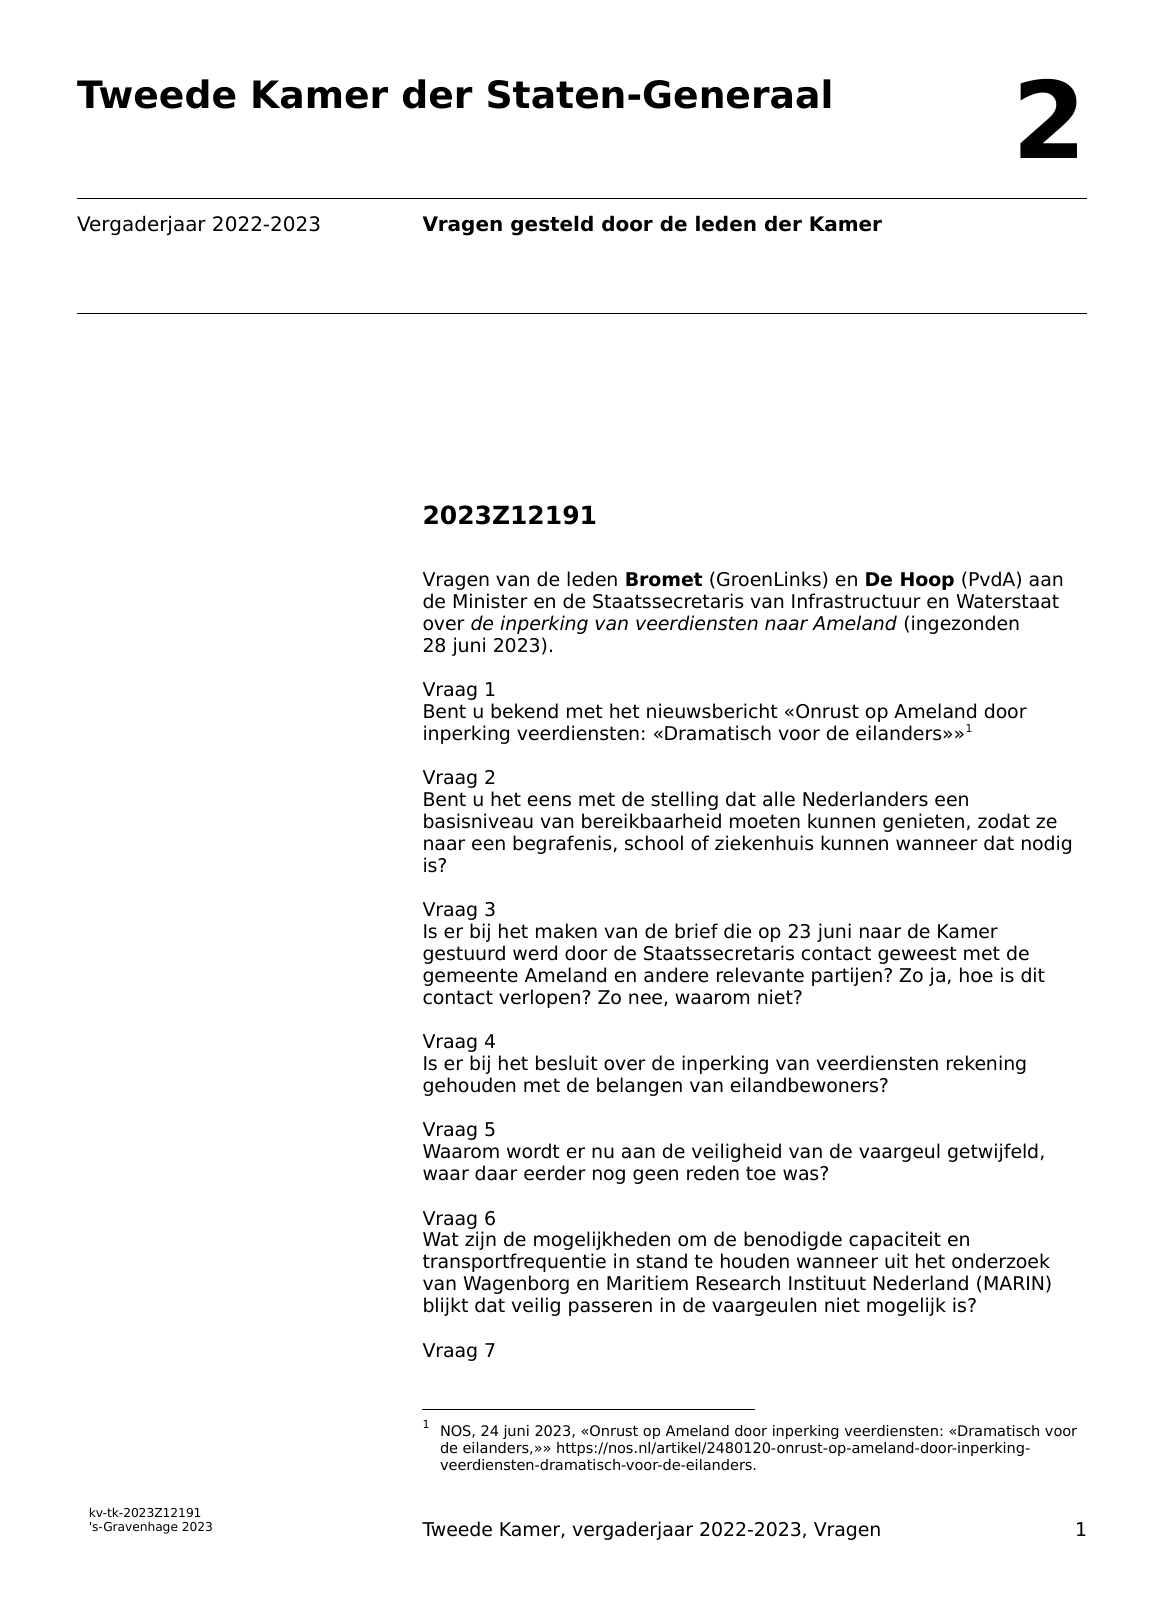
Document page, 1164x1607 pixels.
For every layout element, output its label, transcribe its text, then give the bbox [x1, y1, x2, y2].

text Vraag 2 [422, 767, 1087, 789]
text Is er bij het maken van de brief die op 23 juni naar de Kamer gestuurd werd door de Staatssecretaris contact geweest met de gemeente Ameland en andere relevante partijen? Zo ja, hoe is dit contact verlopen? Zo nee, waarom niet? [422, 921, 1087, 1009]
text Vraag 3 [422, 899, 1087, 921]
table_header 2 [886, 59, 1087, 198]
text Vraag 5 [422, 1119, 1087, 1141]
text Vragen van de leden Bromet (GroenLinks) en De Hoop (PvdA) aan de Minister en de Staatssecretaris van Infrastructuur en Waterstaat over de inperking van veerdiensten naar Ameland (ingezonden 28 juni 2023). [422, 569, 1087, 657]
text Vraag 1 [422, 679, 1087, 701]
text Wat zijn de mogelijkheden om de benodigde capaciteit en transportfrequentie in stand te houden wanneer uit het onderzoek van Wagenborg en Maritiem Research Instituut Nederland (MARIN) blijkt dat veilig passeren in de vaargeulen niet mogelijk is? [422, 1229, 1087, 1317]
text Waarom wordt er nu aan de veiligheid van de vaargeul getwijfeld, waar daar eerder nog geen reden toe was? [422, 1141, 1087, 1185]
text NOS, 24 juni 2023, «Onrust op Ameland door inperking veerdiensten: «Dramatisch voor de eilanders,»» https://nos.nl/artikel/2480120-onrust-op-ameland-door-inperking-veerdiensten-dramatisch-voor-de-eilanders. [422, 1418, 1087, 1474]
text 's-Gravenhage 2023 [88, 1520, 323, 1534]
table_header Tweede Kamer der Staten-Generaal [77, 59, 886, 198]
text Bent u bekend met het nieuwsbericht «Onrust op Ameland door inperking veerdiensten: «Dramatisch voor de eilanders»» [422, 701, 1087, 745]
text Is er bij het besluit over de inperking van veerdiensten rekening gehouden met de belangen van eilandbewoners? [422, 1053, 1087, 1097]
table_cell Vragen gesteld door de leden der Kamer [422, 199, 1087, 313]
text Vraag 4 [422, 1031, 1087, 1053]
text kv-tk-2023Z12191 [88, 1506, 323, 1520]
text Vraag 6 [422, 1207, 1087, 1229]
text 2023Z12191 [422, 501, 1087, 531]
text Vraag 7 [422, 1339, 1087, 1361]
text Bent u het eens met de stelling dat alle Nederlanders een basisniveau van bereikbaarheid moeten kunnen genieten, zodat ze naar een begrafenis, school of ziekenhuis kunnen wanneer dat nodig is? [422, 789, 1087, 877]
table_cell Vergaderjaar 2022-2023 [77, 199, 422, 313]
